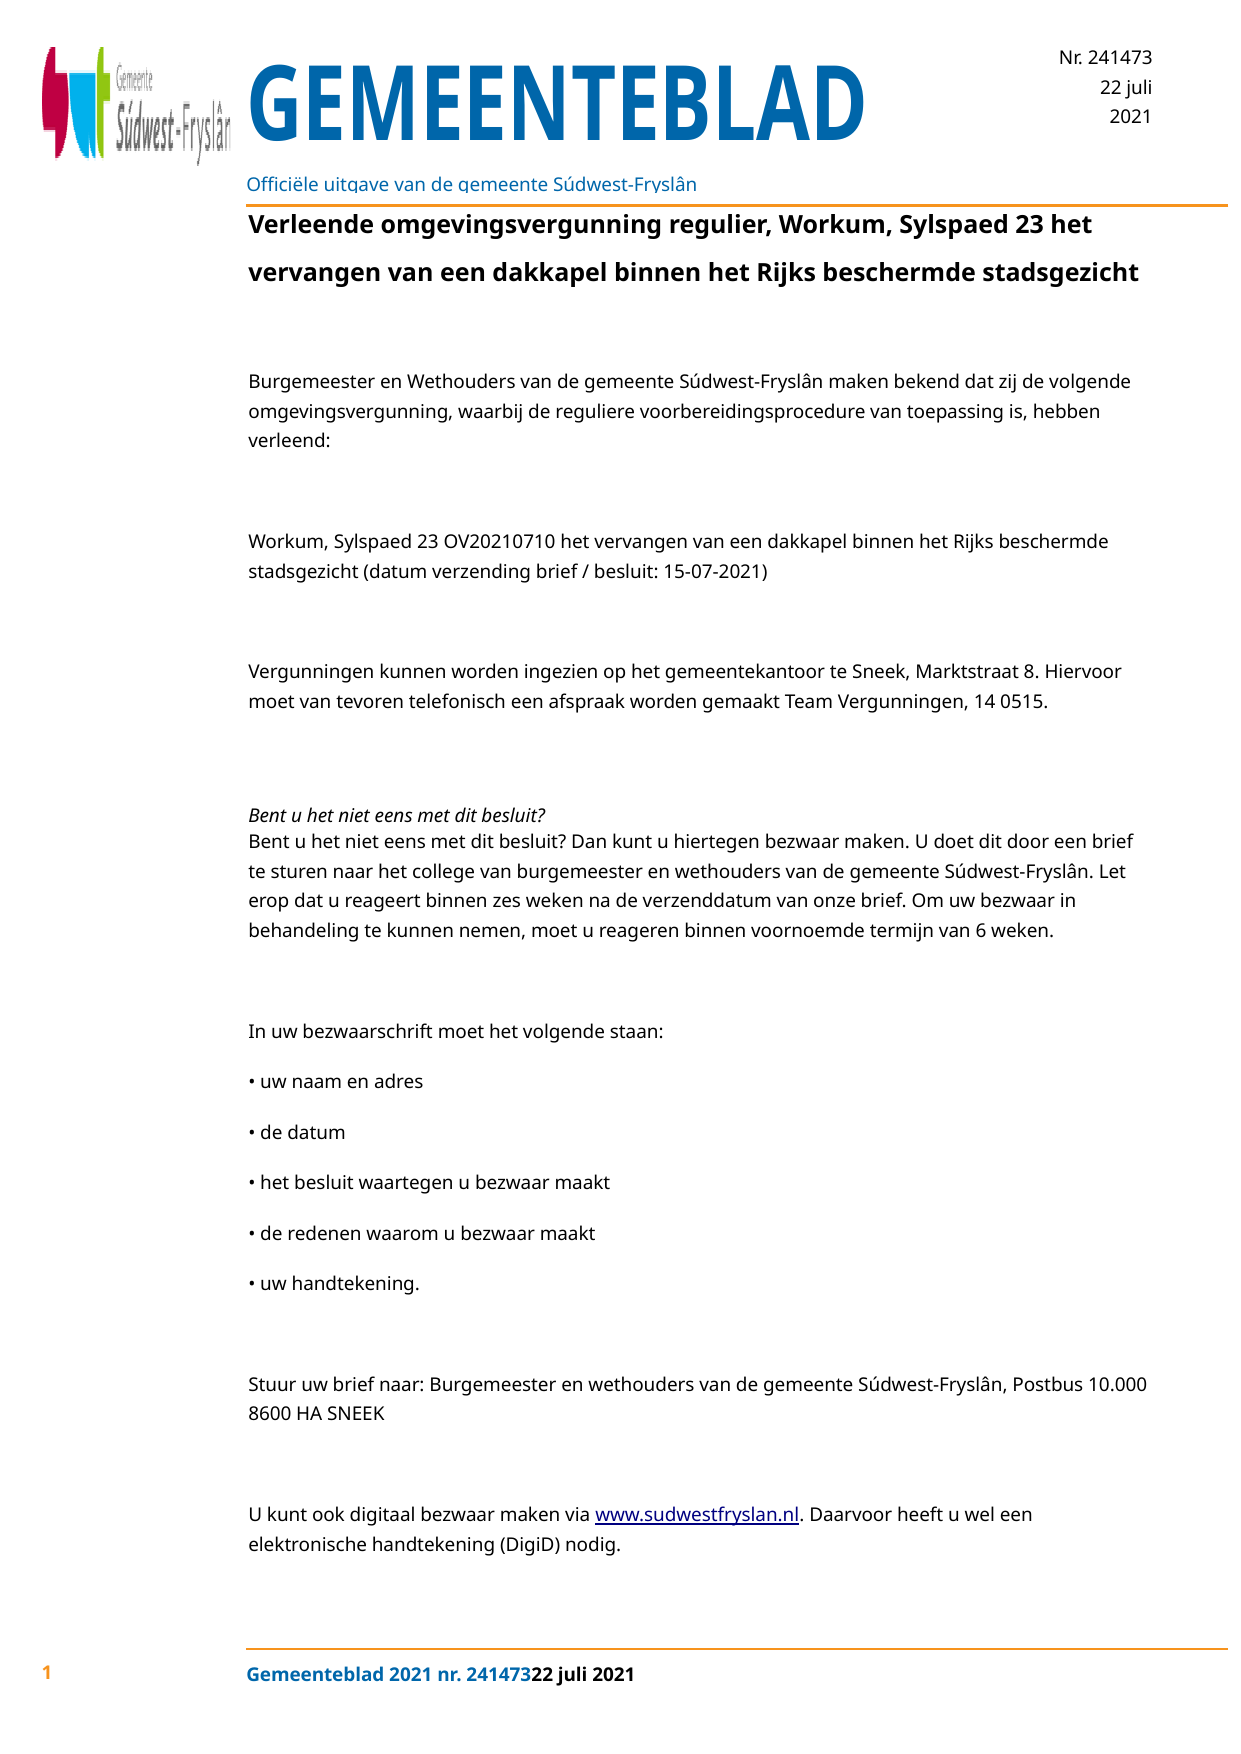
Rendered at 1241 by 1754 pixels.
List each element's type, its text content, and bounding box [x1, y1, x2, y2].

text Stuur uw brief naar: Burgemeester en wethouders van de gemeente Súdwest-Fryslân, Postbus 10.000 8600 HA SNEEK [248, 1371, 1152, 1426]
text Verleende omgevingsvergunning regulier, Workum, Sylspaed 23 het vervangen van een dakkapel binnen het Rijks beschermde stadsgezicht [248, 207, 1152, 288]
text In uw bezwaarschrift moet het volgende staan: [248, 1018, 1152, 1044]
text Workum, Sylspaed 23 OV20210710 het vervangen van een dakkapel binnen het Rijks beschermde stadsgezicht (datum verzending brief / besluit: 15-07-2021) [248, 528, 1152, 584]
picture [41, 47, 231, 172]
text U kunt ook digitaal bezwaar maken via www.sudwestfryslan.nl. Daarvoor heeft u wel een elektronische handtekening (DigiD) nodig. [248, 1501, 1152, 1557]
text • uw naam en adres [248, 1068, 1152, 1094]
text • het besluit waartegen u bezwaar maakt [248, 1169, 1152, 1195]
text Bent u het niet eens met dit besluit? [248, 803, 1152, 828]
text • uw handtekening. [248, 1270, 1152, 1296]
text Bent u het niet eens met dit besluit? Dan kunt u hiertegen bezwaar maken. U doet dit door een brief te sturen naar het college van burgemeester en wethouders van de gemeente Súdwest-Fryslân. Let erop dat u reageert binnen zes weken na de verzenddatum van onze brief. Om uw bezwaar in behandeling te kunnen nemen, moet u reageren binnen voornoemde termijn van 6 weken. [248, 828, 1152, 943]
text Burgemeester en Wethouders van de gemeente Súdwest-Fryslân maken bekend dat zij de volgende omgevingsvergunning, waarbij de reguliere voorbereidingsprocedure van toepassing is, hebben verleend: [248, 368, 1152, 453]
text • de datum [248, 1119, 1152, 1144]
text • de redenen waarom u bezwaar maakt [248, 1220, 1152, 1245]
text Vergunningen kunnen worden ingezien op het gemeentekantoor te Sneek, Marktstraat 8. Hiervoor moet van tevoren telefonisch een afspraak worden gemaakt Team Vergunningen, 14 0515. [248, 659, 1152, 714]
